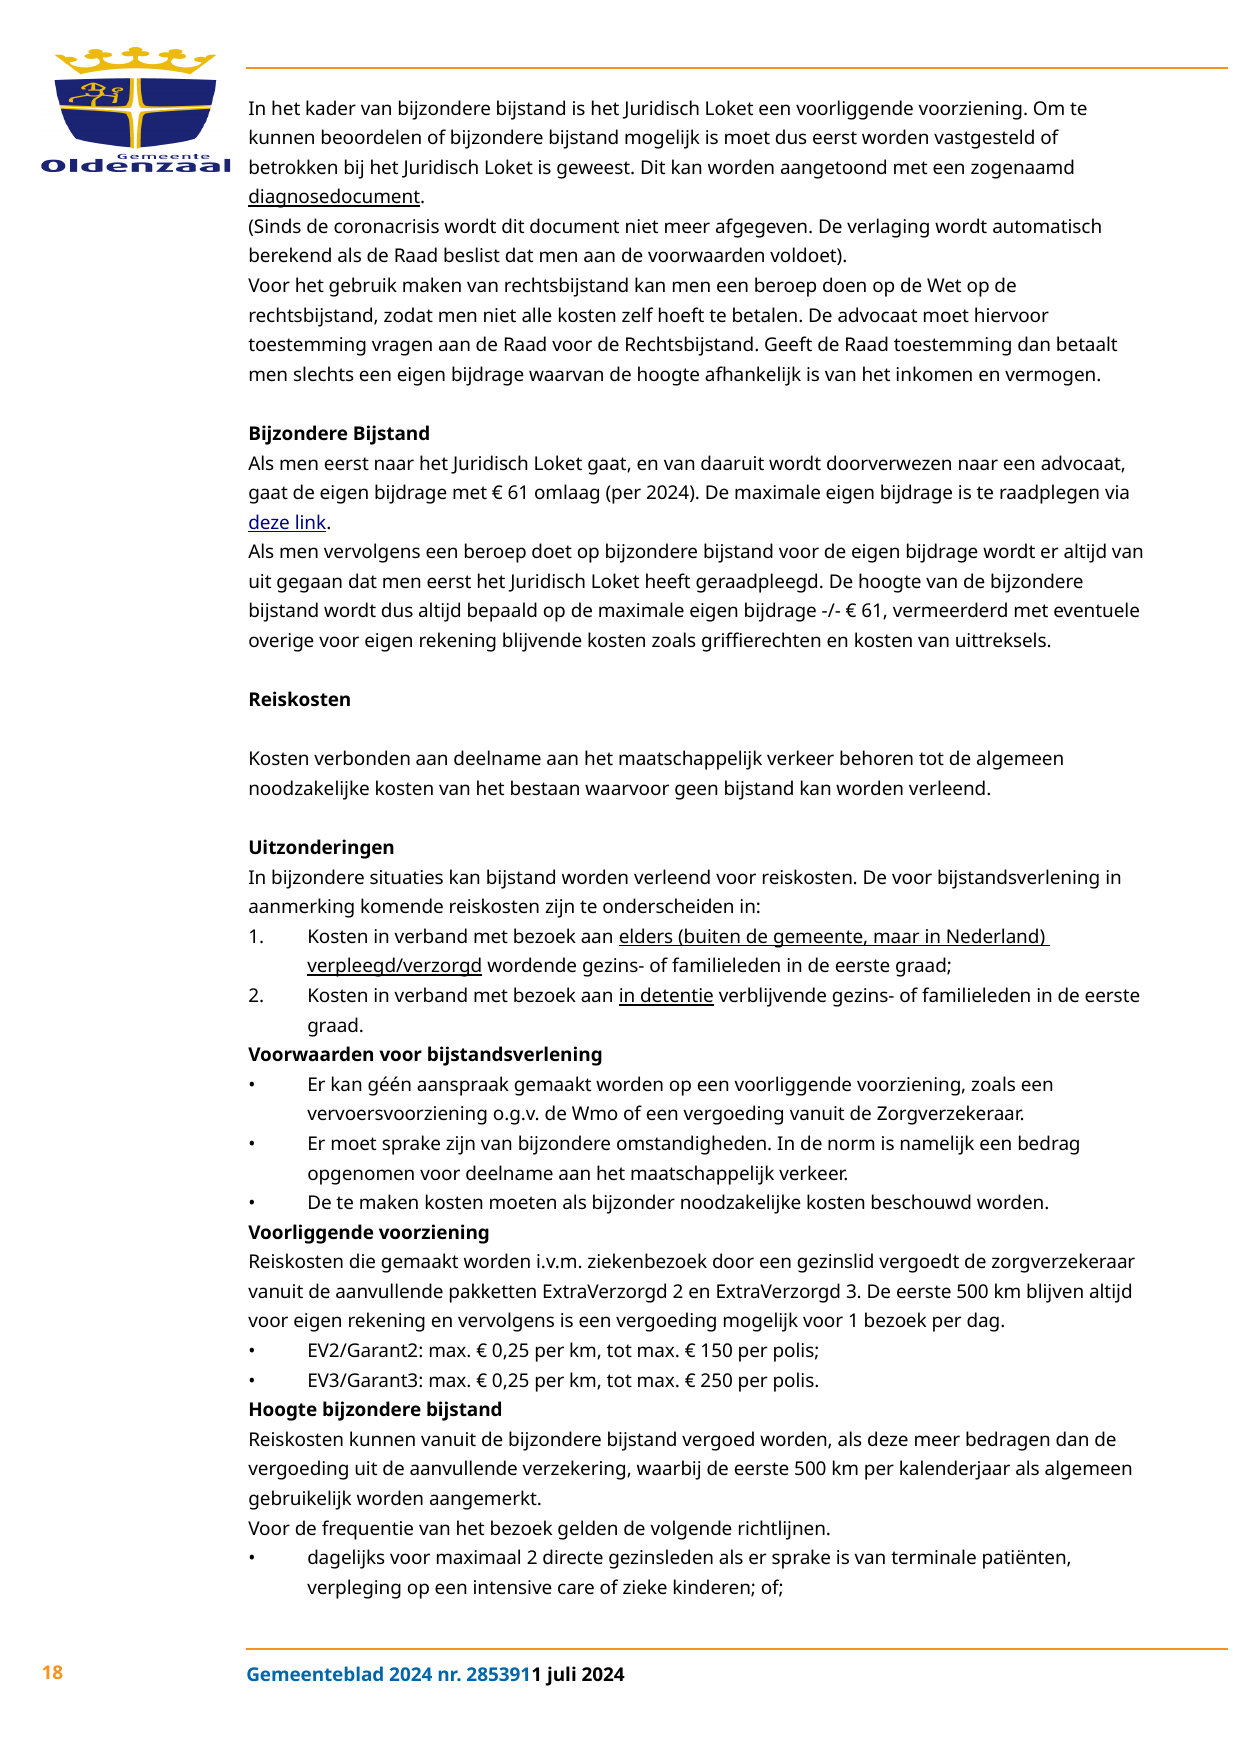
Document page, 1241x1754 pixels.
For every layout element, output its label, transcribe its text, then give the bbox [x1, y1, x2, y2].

text In bijzondere situaties kan bijstand worden verleend voor reiskosten. De voor bijstandsverlening in aanmerking komende reiskosten zijn te onderscheiden in: [248, 864, 1152, 919]
text Hoogte bijzondere bijstand [248, 1396, 1152, 1422]
list EV3/Garant3: max. € 0,25 per km, tot max. € 250 per polis. [248, 1367, 1152, 1393]
list dagelijks voor maximaal 2 directe gezinsleden als er sprake is van terminale patiënten, verpleging op een intensive care of zieke kinderen; of; [248, 1544, 1152, 1600]
text Reiskosten kunnen vanuit de bijzondere bijstand vergoed worden, als deze meer bedragen dan de vergoeding uit de aanvullende verzekering, waarbij de eerste 500 km per kalenderjaar als algemeen gebruikelijk worden aangemerkt. [248, 1426, 1152, 1511]
text Uitzonderingen [248, 834, 1152, 860]
text (Sinds de coronacrisis wordt dit document niet meer afgegeven. De verlaging wordt automatisch berekend als de Raad beslist dat men aan de voorwaarden voldoet). [248, 213, 1152, 268]
list Er kan géén aanspraak gemaakt worden op een voorliggende voorziening, zoals een vervoersvoorziening o.g.v. de Wmo of een vergoeding vanuit de Zorgverzekeraar. [248, 1071, 1152, 1126]
list Er moet sprake zijn van bijzondere omstandigheden. In de norm is namelijk een bedrag opgenomen voor deelname aan het maatschappelijk verkeer. [248, 1130, 1152, 1186]
text In het kader van bijzondere bijstand is het Juridisch Loket een voorliggende voorziening. Om te kunnen beoordelen of bijzondere bijstand mogelijk is moet dus eerst worden vastgesteld of betrokken bij het Juridisch Loket is geweest. Dit kan worden aangetoond met een zogenaamd diagnosedocument. [248, 95, 1152, 209]
list De te maken kosten moeten als bijzonder noodzakelijke kosten beschouwd worden. [248, 1189, 1152, 1215]
text Als men vervolgens een beroep doet op bijzondere bijstand voor de eigen bijdrage wordt er altijd van uit gegaan dat men eerst het Juridisch Loket heeft geraadpleegd. De hoogte van de bijzondere bijstand wordt dus altijd bepaald op de maximale eigen bijdrage -/- € 61, vermeerderd met eventuele overige voor eigen rekening blijvende kosten zoals griffierechten en kosten van uittreksels. [248, 538, 1152, 653]
text Voorwaarden voor bijstandsverlening [248, 1041, 1152, 1067]
text Voor het gebruik maken van rechtsbijstand kan men een beroep doen op de Wet op de rechtsbijstand, zodat men niet alle kosten zelf hoeft te betalen. De advocaat moet hiervoor toestemming vragen aan de Raad voor de Rechtsbijstand. Geeft de Raad toestemming dan betaalt men slechts een eigen bijdrage waarvan de hoogte afhankelijk is van het inkomen en vermogen. [248, 272, 1152, 387]
text Bijzondere Bijstand [248, 420, 1152, 446]
list Kosten in verband met bezoek aan elders (buiten de gemeente, maar in Nederland) verpleegd/verzorgd wordende gezins- of familieleden in de eerste graad; [248, 923, 1152, 978]
text Als men eerst naar het Juridisch Loket gaat, en van daaruit wordt doorverwezen naar een advocaat, gaat de eigen bijdrage met € 61 omlaag (per 2024). De maximale eigen bijdrage is te raadplegen via deze link. [248, 450, 1152, 535]
picture [41, 47, 231, 172]
text Kosten verbonden aan deelname aan het maatschappelijk verkeer behoren tot de algemeen noodzakelijke kosten van het bestaan waarvoor geen bijstand kan worden verleend. [248, 746, 1152, 801]
text Reiskosten [248, 686, 1152, 712]
list EV2/Garant2: max. € 0,25 per km, tot max. € 150 per polis; [248, 1337, 1152, 1363]
text Voorliggende voorziening [248, 1219, 1152, 1245]
text Reiskosten die gemaakt worden i.v.m. ziekenbezoek door een gezinslid vergoedt de zorgverzekeraar vanuit de aanvullende pakketten ExtraVerzorgd 2 en ExtraVerzorgd 3. De eerste 500 km blijven altijd voor eigen rekening en vervolgens is een vergoeding mogelijk voor 1 bezoek per dag. [248, 1248, 1152, 1333]
list Kosten in verband met bezoek aan in detentie verblijvende gezins- of familieleden in de eerste graad. [248, 982, 1152, 1038]
text Voor de frequentie van het bezoek gelden de volgende richtlijnen. [248, 1515, 1152, 1541]
